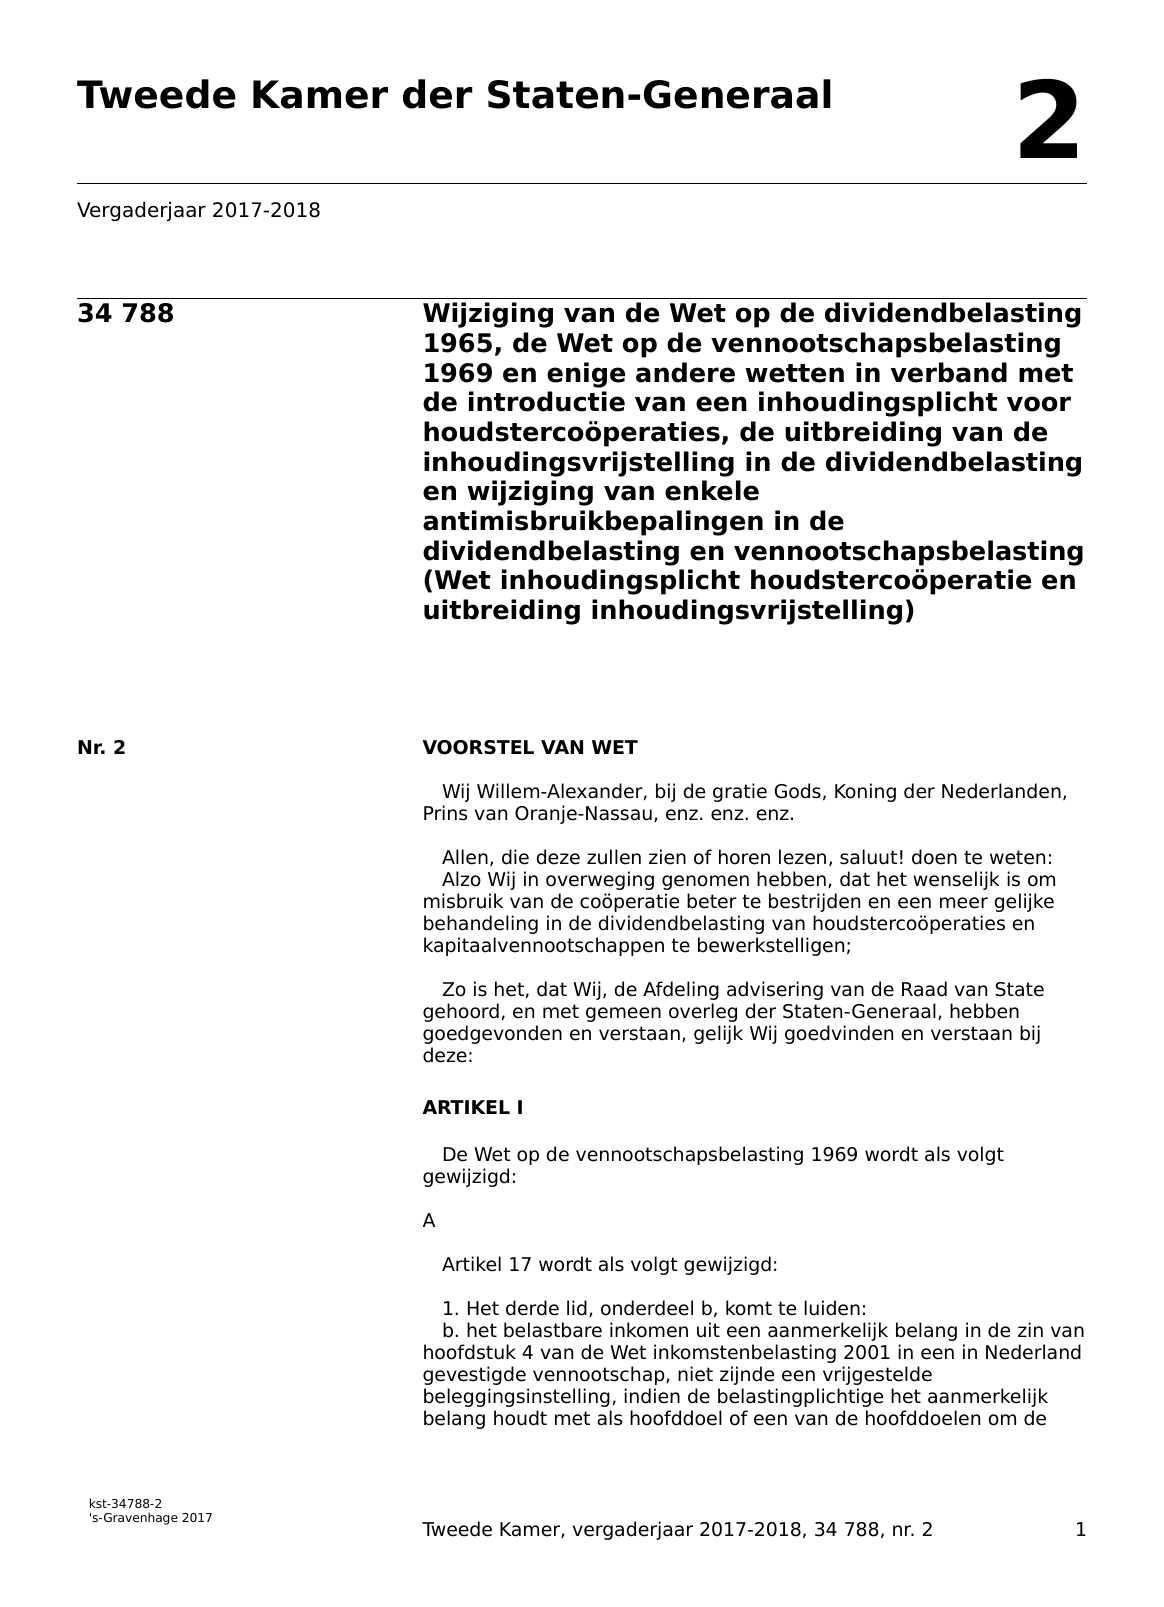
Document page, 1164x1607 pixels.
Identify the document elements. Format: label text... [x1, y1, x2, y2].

text 's-Gravenhage 2017 [88, 1511, 323, 1525]
text b. het belastbare inkomen uit een aanmerkelijk belang in de zin van hoofdstuk 4 van de Wet inkomstenbelasting 2001 in een in Nederland gevestigde vennootschap, niet zijnde een vrijgestelde beleggingsinstelling, indien de belastingplichtige het aanmerkelijk belang houdt met als hoofddoel of een van de hoofddoelen om de [422, 1320, 1087, 1430]
table_header 2 [886, 59, 1087, 183]
subtitle 34 788 Wijziging van de Wet op de dividendbelasting 1965, de Wet op de vennootschapsbelasting 1969 en enige andere wetten in verband met de introductie van een inhoudingsplicht voor houdstercoöperaties, de uitbreiding van de inhoudingsvrijstelling in de dividendbelasting en wijziging van enkele antimisbruikbepalingen in de dividendbelasting en vennootschapsbelasting (Wet inhoudingsplicht houdstercoöperatie en uitbreiding inhoudingsvrijstelling) [77, 299, 1087, 626]
text Zo is het, dat Wij, de Afdeling advisering van de Raad van State gehoord, en met gemeen overleg der Staten-Generaal, hebben goedgevonden en verstaan, gelijk Wij goedvinden en verstaan bij deze: [422, 979, 1087, 1067]
subtitle Nr. 2 VOORSTEL VAN WET [77, 737, 1087, 758]
text Alzo Wij in overweging genomen hebben, dat het wenselijk is om misbruik van de coöperatie beter te bestrijden en een meer gelijke behandeling in de dividendbelasting van houdstercoöperaties en kapitaalvennootschappen te bewerkstelligen; [422, 869, 1087, 957]
text kst-34788-2 [88, 1497, 323, 1511]
table_header Tweede Kamer der Staten-Generaal [77, 59, 886, 183]
subtitle ARTIKEL I [422, 1097, 1087, 1119]
text A [422, 1210, 1087, 1232]
text Wij Willem-Alexander, bij de gratie Gods, Koning der Nederlanden, Prins van Oranje-Nassau, enz. enz. enz. [422, 781, 1087, 825]
text 1. Het derde lid, onderdeel b, komt te luiden: [422, 1298, 1087, 1320]
text De Wet op de vennootschapsbelasting 1969 wordt als volgt gewijzigd: [422, 1144, 1087, 1188]
text Artikel 17 wordt als volgt gewijzigd: [422, 1254, 1087, 1276]
table_cell Vergaderjaar 2017-2018 [77, 184, 1087, 298]
text Allen, die deze zullen zien of horen lezen, saluut! doen te weten: [422, 847, 1087, 869]
